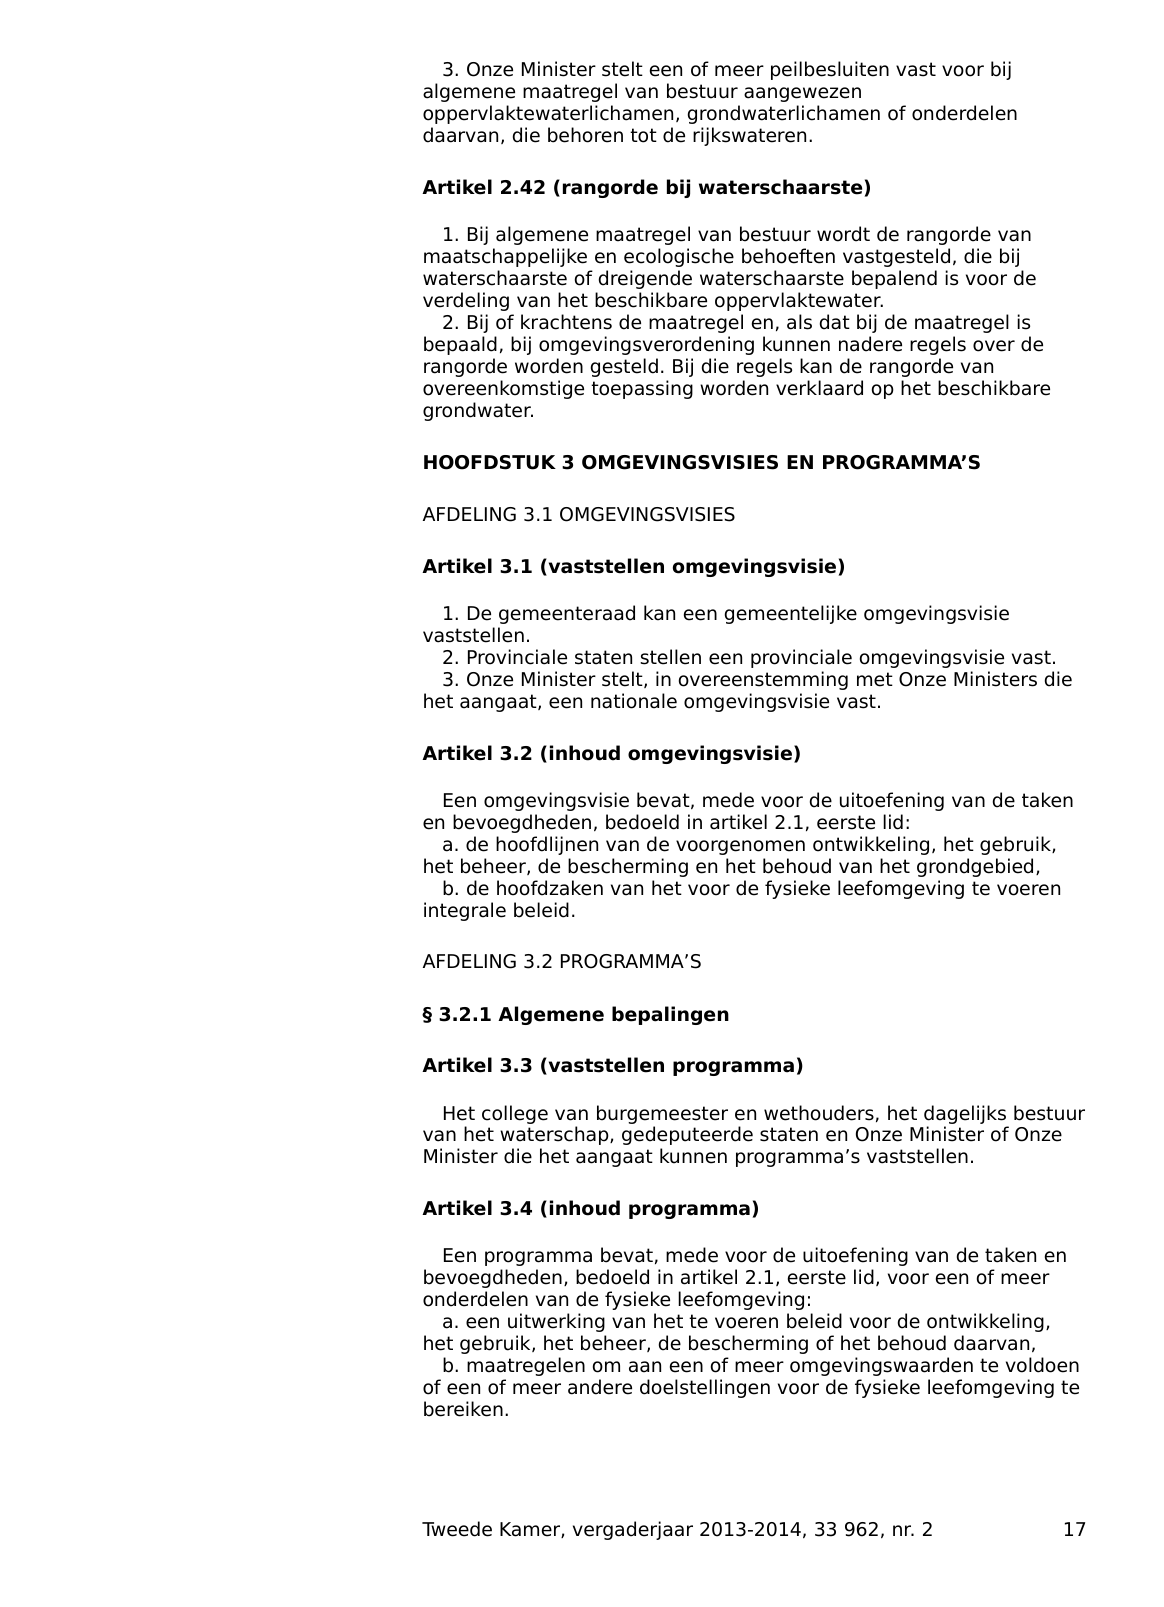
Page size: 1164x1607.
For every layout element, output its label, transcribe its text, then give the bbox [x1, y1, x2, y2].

text 2. Bij of krachtens de maatregel en, als dat bij de maatregel is bepaald, bij omgevingsverordening kunnen nadere regels over de rangorde worden gesteld. Bij die regels kan de rangorde van overeenkomstige toepassing worden verklaard op het beschikbare grondwater. [422, 312, 1087, 422]
text 3. Onze Minister stelt, in overeenstemming met Onze Ministers die het aangaat, een nationale omgevingsvisie vast. [422, 669, 1087, 713]
text 3. Onze Minister stelt een of meer peilbesluiten vast voor bij algemene maatregel van bestuur aangewezen oppervlaktewaterlichamen, grondwaterlichamen of onderdelen daarvan, die behoren tot de rijkswateren. [422, 59, 1087, 147]
text a. de hoofdlijnen van de voorgenomen ontwikkeling, het gebruik, het beheer, de bescherming en het behoud van het grondgebied, [422, 833, 1087, 877]
subtitle Artikel 3.1 (vaststellen omgevingsvisie) [422, 556, 1087, 578]
text 2. Provinciale staten stellen een provinciale omgevingsvisie vast. [422, 647, 1087, 669]
text 1. Bij algemene maatregel van bestuur wordt de rangorde van maatschappelijke en ecologische behoeften vastgesteld, die bij waterschaarste of dreigende waterschaarste bepalend is voor de verdeling van het beschikbare oppervlaktewater. [422, 224, 1087, 312]
subtitle AFDELING 3.2 PROGRAMMA’S [422, 951, 1087, 973]
subtitle HOOFDSTUK 3 OMGEVINGSVISIES EN PROGRAMMA’S [422, 452, 1087, 474]
text b. maatregelen om aan een of meer omgevingswaarden te voldoen of een of meer andere doelstellingen voor de fysieke leefomgeving te bereiken. [422, 1355, 1087, 1421]
subtitle AFDELING 3.1 OMGEVINGSVISIES [422, 504, 1087, 526]
text 1. De gemeenteraad kan een gemeentelijke omgevingsvisie vaststellen. [422, 603, 1087, 647]
subtitle Artikel 3.2 (inhoud omgevingsvisie) [422, 743, 1087, 764]
text b. de hoofdzaken van het voor de fysieke leefomgeving te voeren integrale beleid. [422, 877, 1087, 921]
subtitle § 3.2.1 Algemene bepalingen [422, 1003, 1087, 1025]
subtitle Artikel 2.42 (rangorde bij waterschaarste) [422, 177, 1087, 199]
text Het college van burgemeester en wethouders, het dagelijks bestuur van het waterschap, gedeputeerde staten en Onze Minister of Onze Minister die het aangaat kunnen programma’s vaststellen. [422, 1102, 1087, 1168]
text a. een uitwerking van het te voeren beleid voor de ontwikkeling, het gebruik, het beheer, de bescherming of het behoud daarvan, [422, 1311, 1087, 1355]
text Een omgevingsvisie bevat, mede voor de uitoefening van de taken en bevoegdheden, bedoeld in artikel 2.1, eerste lid: [422, 789, 1087, 833]
text Een programma bevat, mede voor de uitoefening van de taken en bevoegdheden, bedoeld in artikel 2.1, eerste lid, voor een of meer onderdelen van de fysieke leefomgeving: [422, 1245, 1087, 1311]
subtitle Artikel 3.4 (inhoud programma) [422, 1198, 1087, 1220]
subtitle Artikel 3.3 (vaststellen programma) [422, 1055, 1087, 1077]
